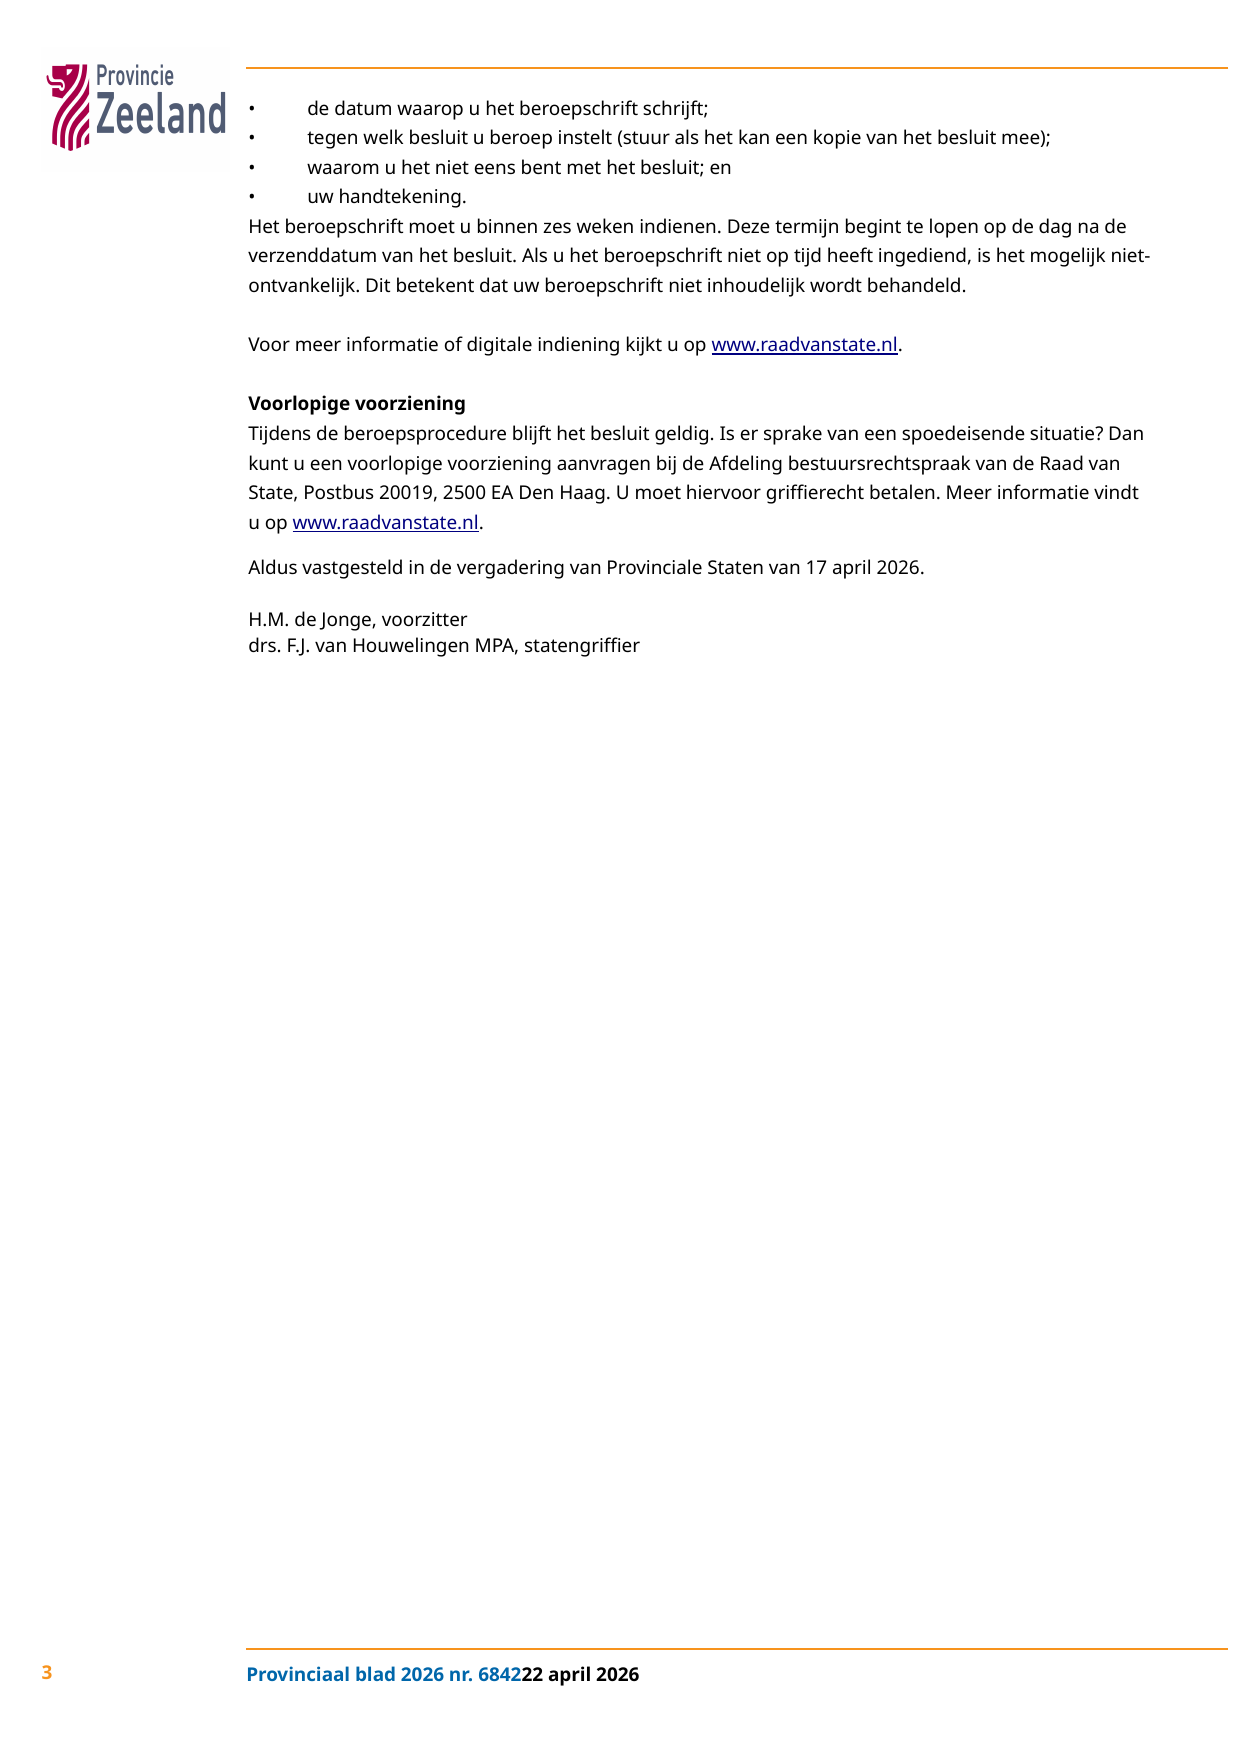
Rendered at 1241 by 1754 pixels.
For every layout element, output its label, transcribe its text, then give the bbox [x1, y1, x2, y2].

text drs. F.J. van Houwelingen MPA, statengriffier [248, 632, 1152, 657]
list tegen welk besluit u beroep instelt (stuur als het kan een kopie van het besluit mee); [248, 124, 1152, 150]
text Aldus vastgesteld in de vergadering van Provinciale Staten van 17 april 2026. [248, 554, 1152, 580]
text Voor meer informatie of digitale indiening kijkt u op www.raadvanstate.nl. [248, 331, 1152, 357]
list uw handtekening. [248, 183, 1152, 209]
list de datum waarop u het beroepschrift schrijft; [248, 95, 1152, 121]
list waarom u het niet eens bent met het besluit; en [248, 154, 1152, 180]
text H.M. de Jonge, voorzitter [248, 606, 1152, 632]
text Voorlopige voorziening [248, 391, 1152, 416]
text Tijdens de beroepsprocedure blijft het besluit geldig. Is er sprake van een spoedeisende situatie? Dan kunt u een voorlopige voorziening aanvragen bij de Afdeling bestuursrechtspraak van de Raad van State, Postbus 20019, 2500 EA Den Haag. U moet hiervoor griffierecht betalen. Meer informatie vindt u op www.raadvanstate.nl. [248, 420, 1152, 535]
text Het beroepschrift moet u binnen zes weken indienen. Deze termijn begint te lopen op de dag na de verzenddatum van het besluit. Als u het beroepschrift niet op tijd heeft ingediend, is het mogelijk niet-ontvankelijk. Dit betekent dat uw beroepschrift niet inhoudelijk wordt behandeld. [248, 213, 1152, 298]
picture [41, 47, 231, 172]
